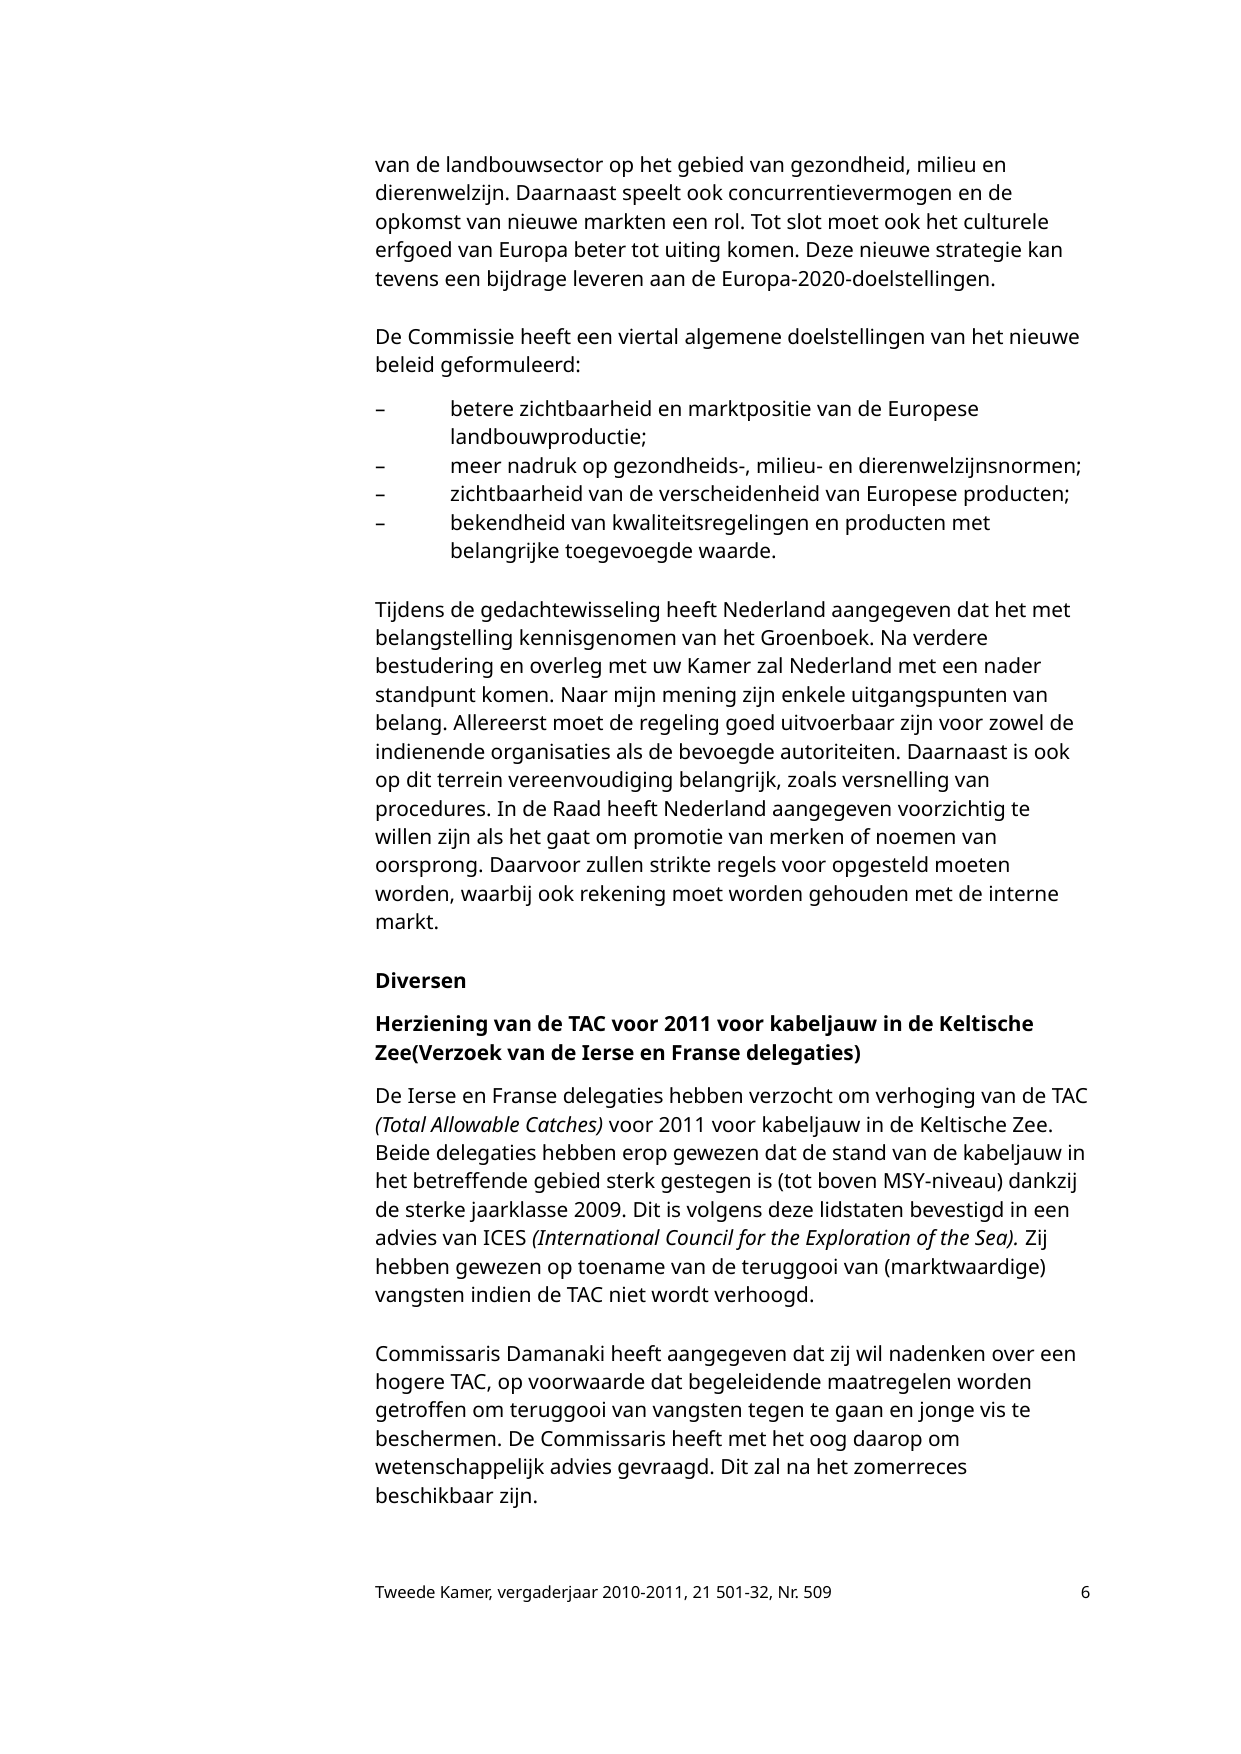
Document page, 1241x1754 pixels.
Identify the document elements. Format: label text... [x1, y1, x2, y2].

list meer nadruk op gezondheids-, milieu- en dierenwelzijnsnormen; [375, 451, 1090, 479]
text Diversen [375, 966, 1090, 994]
list betere zichtbaarheid en marktpositie van de Europese landbouwproductie; [375, 394, 1090, 451]
text Commissaris Damanaki heeft aangegeven dat zij wil nadenken over een hogere TAC, op voorwaarde dat begeleidende maatregelen worden getroffen om teruggooi van vangsten tegen te gaan en jonge vis te beschermen. De Commissaris heeft met het oog daarop om wetenschappelijk advies gevraagd. Dit zal na het zomerreces beschikbaar zijn. [375, 1339, 1090, 1509]
text Herziening van de TAC voor 2011 voor kabeljauw in de Keltische Zee(Verzoek van de Ierse en Franse delegaties) [375, 1009, 1090, 1066]
text Tijdens de gedachtewisseling heeft Nederland aangegeven dat het met belangstelling kennisgenomen van het Groenboek. Na verdere bestudering en overleg met uw Kamer zal Nederland met een nader standpunt komen. Naar mijn mening zijn enkele uitgangspunten van belang. Allereerst moet de regeling goed uitvoerbaar zijn voor zowel de indienende organisaties als de bevoegde autoriteiten. Daarnaast is ook op dit terrein vereenvoudiging belangrijk, zoals versnelling van procedures. In de Raad heeft Nederland aangegeven voorzichtig te willen zijn als het gaat om promotie van merken of noemen van oorsprong. Daarvoor zullen strikte regels voor opgesteld moeten worden, waarbij ook rekening moet worden gehouden met de interne markt. [375, 595, 1090, 936]
list bekendheid van kwaliteitsregelingen en producten met belangrijke toegevoegde waarde. [375, 508, 1090, 565]
text De Commissie heeft een viertal algemene doelstellingen van het nieuwe beleid geformuleerd: [375, 322, 1090, 379]
text van de landbouwsector op het gebied van gezondheid, milieu en dierenwelzijn. Daarnaast speelt ook concurrentievermogen en de opkomst van nieuwe markten een rol. Tot slot moet ook het culturele erfgoed van Europa beter tot uiting komen. Deze nieuwe strategie kan tevens een bijdrage leveren aan de Europa-2020-doelstellingen. [375, 150, 1090, 292]
list zichtbaarheid van de verscheidenheid van Europese producten; [375, 479, 1090, 508]
text De Ierse en Franse delegaties hebben verzocht om verhoging van de TAC (Total Allowable Catches) voor 2011 voor kabeljauw in de Keltische Zee. Beide delegaties hebben erop gewezen dat de stand van de kabeljauw in het betreffende gebied sterk gestegen is (tot boven MSY-niveau) dankzij de sterke jaarklasse 2009. Dit is volgens deze lidstaten bevestigd in een advies van ICES (International Council for the Exploration of the Sea). Zij hebben gewezen op toename van de teruggooi van (marktwaardige) vangsten indien de TAC niet wordt verhoogd. [375, 1081, 1090, 1309]
